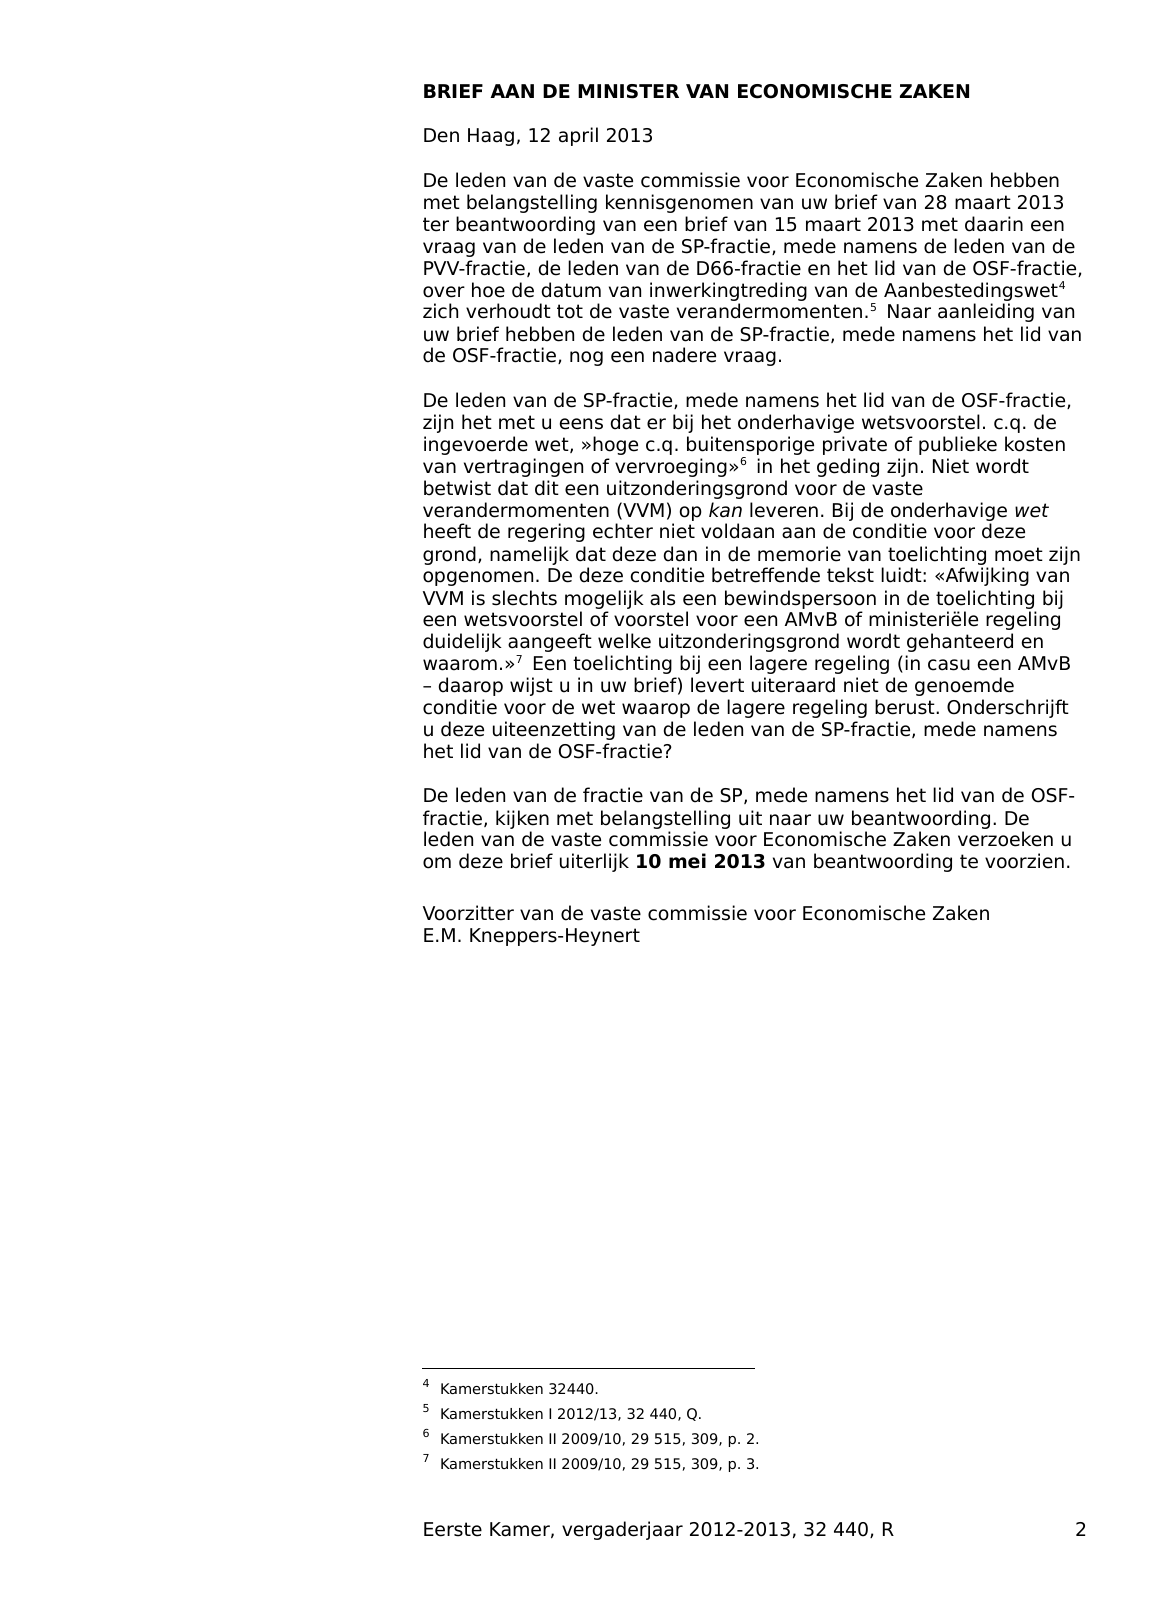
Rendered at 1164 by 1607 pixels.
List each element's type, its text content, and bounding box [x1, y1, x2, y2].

text Kamerstukken II 2009/10, 29 515, 309, p. 2. [422, 1427, 1087, 1449]
subtitle BRIEF AAN DE MINISTER VAN ECONOMISCHE ZAKEN [422, 81, 1087, 103]
text De leden van de vaste commissie voor Economische Zaken hebben met belangstelling kennisgenomen van uw brief van 28 maart 2013 ter beantwoording van een brief van 15 maart 2013 met daarin een vraag van de leden van de SP-fractie, mede namens de leden van de PVV-fractie, de leden van de D66-fractie en het lid van de OSF-fractie, over hoe de datum van inwerkingtreding van de Aanbestedingswet zich verhoudt tot de vaste verandermomenten. Naar aanleiding van uw brief hebben de leden van de SP-fractie, mede namens het lid van de OSF-fractie, nog een nadere vraag. [422, 169, 1087, 367]
text De leden van de SP-fractie, mede namens het lid van de OSF-fractie, zijn het met u eens dat er bij het onderhavige wetsvoorstel. c.q. de ingevoerde wet, »hoge c.q. buitensporige private of publieke kosten van vertragingen of vervroeging» in het geding zijn. Niet wordt betwist dat dit een uitzonderingsgrond voor de vaste verandermomenten (VVM) op kan leveren. Bij de onderhavige wet heeft de regering echter niet voldaan aan de conditie voor deze grond, namelijk dat deze dan in de memorie van toelichting moet zijn opgenomen. De deze conditie betreffende tekst luidt: «Afwijking van VVM is slechts mogelijk als een bewindspersoon in de toelichting bij een wetsvoorstel of voorstel voor een AMvB of ministeriële regeling duidelijk aangeeft welke uitzonderingsgrond wordt gehanteerd en waarom.» Een toelichting bij een lagere regeling (in casu een AMvB – daarop wijst u in uw brief) levert uiteraard niet de genoemde conditie voor de wet waarop de lagere regeling berust. Onderschrijft u deze uiteenzetting van de leden van de SP-fractie, mede namens het lid van de OSF-fractie? [422, 389, 1087, 763]
text Kamerstukken I 2012/13, 32 440, Q. [422, 1402, 1087, 1424]
text Kamerstukken 32440. [422, 1377, 1087, 1399]
text Den Haag, 12 april 2013 [422, 125, 1087, 147]
text De leden van de fractie van de SP, mede namens het lid van de OSF-fractie, kijken met belangstelling uit naar uw beantwoording. De leden van de vaste commissie voor Economische Zaken verzoeken u om deze brief uiterlijk 10 mei 2013 van beantwoording te voorzien. [422, 785, 1087, 873]
text Kamerstukken II 2009/10, 29 515, 309, p. 3. [422, 1452, 1087, 1474]
text Voorzitter van de vaste commissie voor Economische Zaken E.M. Kneppers-Heynert [422, 903, 1087, 947]
